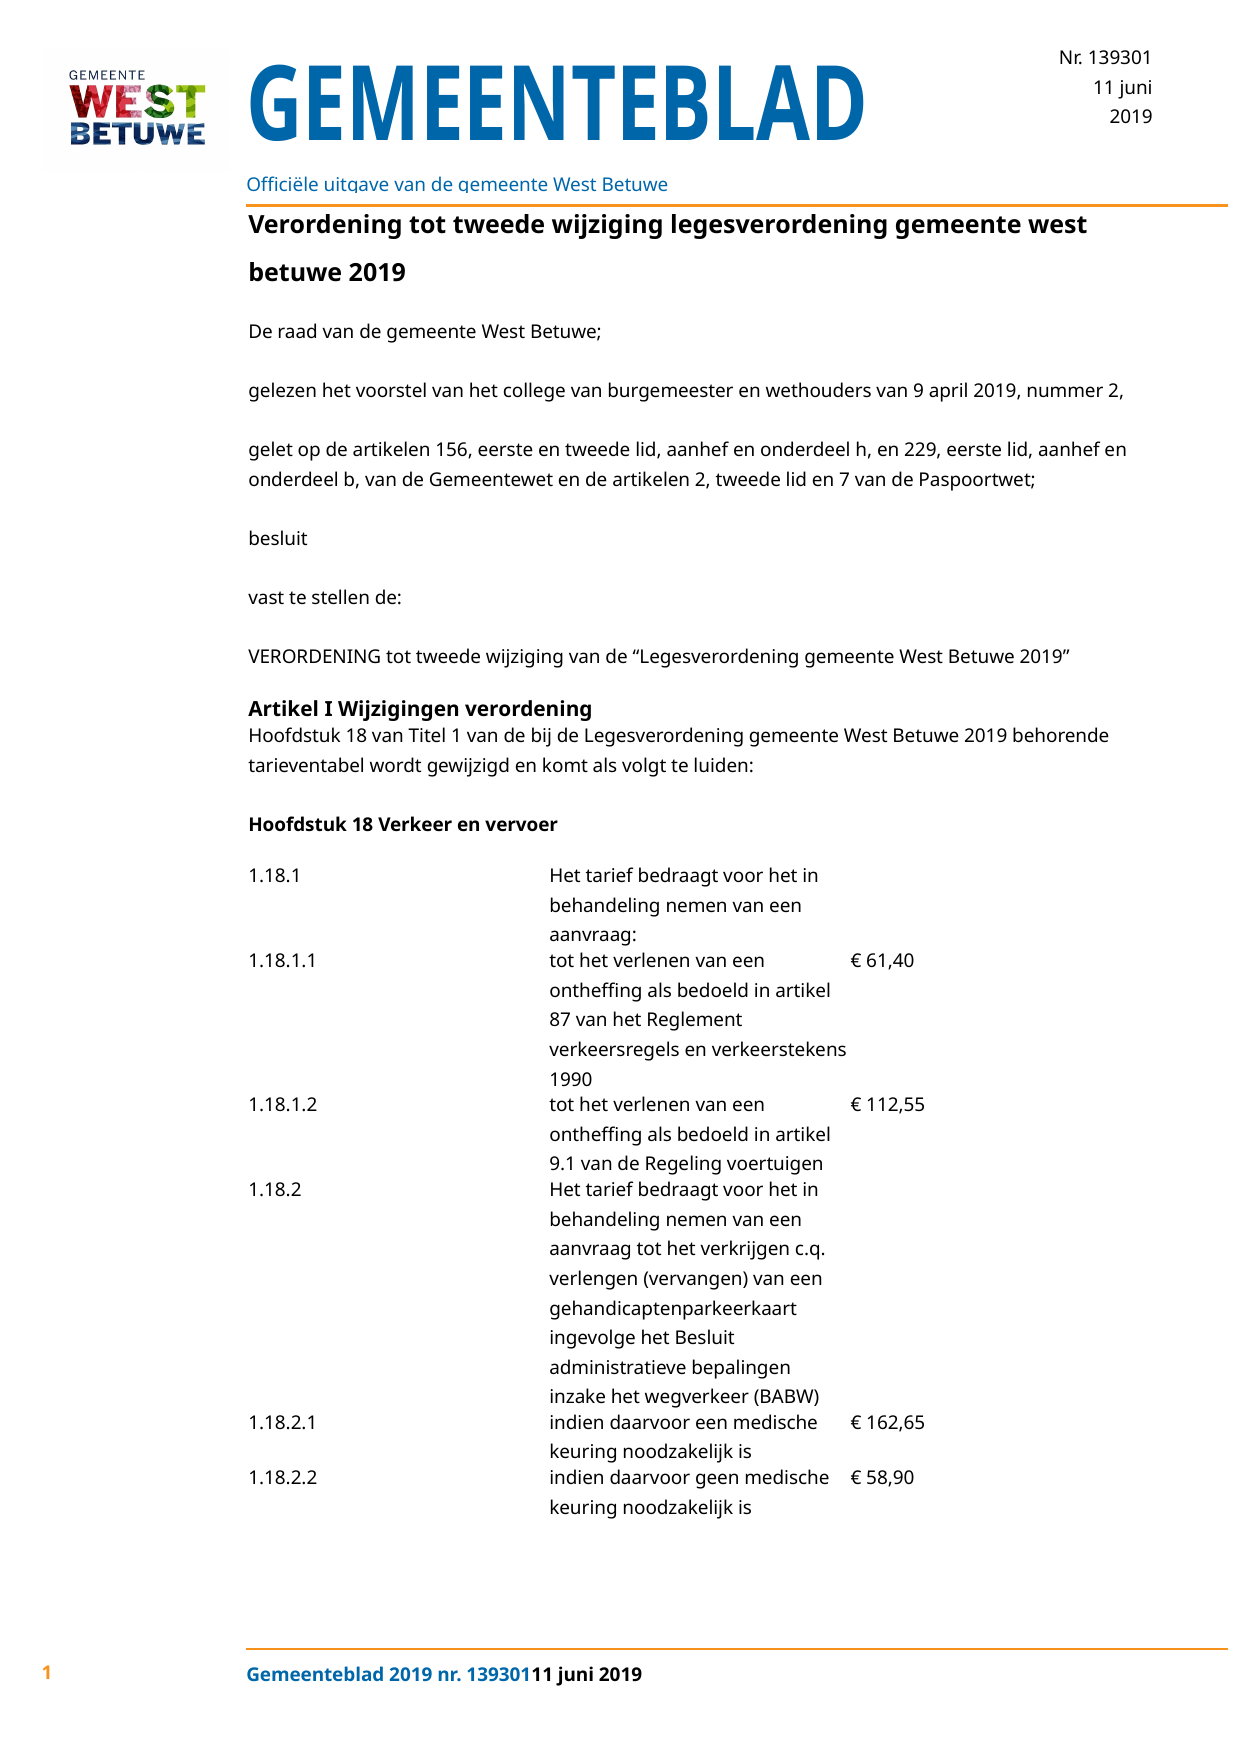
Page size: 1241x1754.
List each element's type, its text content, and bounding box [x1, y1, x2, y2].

table_cell [248, 837, 549, 862]
table_cell 1.18.1.2 [248, 1091, 549, 1176]
table_cell [549, 837, 850, 862]
picture [41, 47, 231, 172]
table_cell [850, 863, 1152, 947]
table_cell tot het verlenen van een ontheffing als bedoeld in artikel 87 van het Reglement verkeersregels en verkeerstekens 1990 [549, 948, 850, 1091]
table_cell € 162,65 [850, 1409, 1152, 1464]
table_cell Het tarief bedraagt voor het in behandeling nemen van een aanvraag: [549, 863, 850, 947]
table_cell indien daarvoor geen medische keuring noodzakelijk is [549, 1465, 850, 1520]
text Hoofdstuk 18 van Titel 1 van de bij de Legesverordening gemeente West Betuwe 2019 behorende tarieventabel wordt gewijzigd en komt als volgt te luiden: [248, 722, 1152, 777]
table_header Hoofdstuk 18 Verkeer en vervoer [248, 811, 850, 837]
table_cell € 58,90 [850, 1465, 1152, 1520]
text gelet op de artikelen 156, eerste en tweede lid, aanhef en onderdeel h, en 229, eerste lid, aanhef en onderdeel b, van de Gemeentewet en de artikelen 2, tweede lid en 7 van de Paspoortwet; [248, 436, 1152, 492]
table_cell 1.18.1.1 [248, 948, 549, 1091]
text besluit [248, 525, 1152, 551]
table_cell 1.18.2.1 [248, 1409, 549, 1464]
table_cell Het tarief bedraagt voor het in behandeling nemen van een aanvraag tot het verkrijgen c.q. verlengen (vervangen) van een gehandicaptenparkeerkaart ingevolge het Besluit administratieve bepalingen inzake het wegverkeer (BABW) [549, 1176, 850, 1409]
table_cell tot het verlenen van een ontheffing als bedoeld in artikel 9.1 van de Regeling voertuigen [549, 1091, 850, 1176]
text vast te stellen de: [248, 584, 1152, 610]
table_header [850, 811, 1152, 837]
table_cell 1.18.1 [248, 863, 549, 947]
table_cell 1.18.2.2 [248, 1465, 549, 1520]
table_cell € 61,40 [850, 948, 1152, 1091]
table_cell [850, 1176, 1152, 1409]
table_cell [850, 837, 1152, 862]
table_cell indien daarvoor een medische keuring noodzakelijk is [549, 1409, 850, 1464]
text gelezen het voorstel van het college van burgemeester en wethouders van 9 april 2019, nummer 2, [248, 377, 1152, 403]
text VERORDENING tot tweede wijziging van de “Legesverordening gemeente West Betuwe 2019” [248, 643, 1152, 669]
table_cell € 112,55 [850, 1091, 1152, 1176]
table_cell 1.18.2 [248, 1176, 549, 1409]
text Artikel I Wijzigingen verordening [248, 694, 1152, 722]
text Verordening tot tweede wijziging legesverordening gemeente west betuwe 2019 [248, 207, 1152, 288]
text De raad van de gemeente West Betuwe; [248, 318, 1152, 344]
